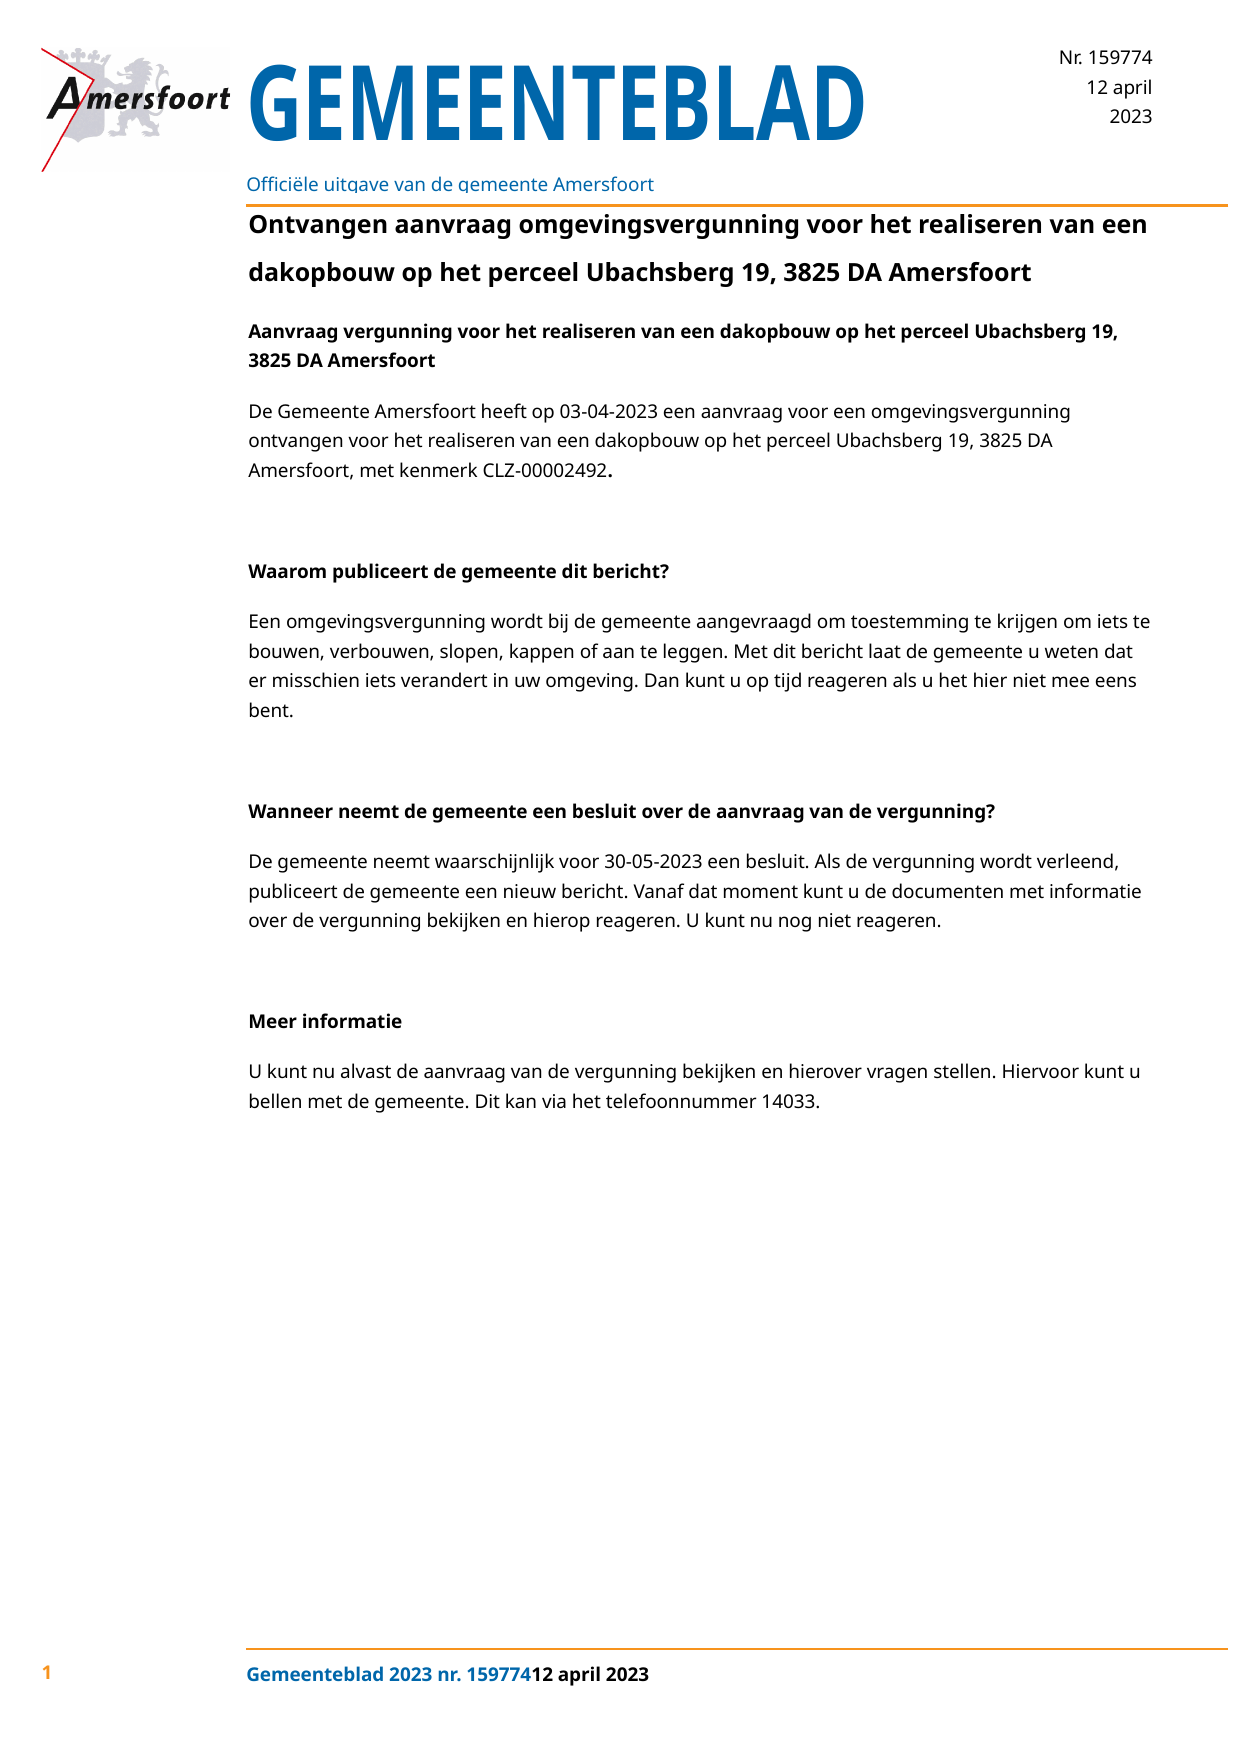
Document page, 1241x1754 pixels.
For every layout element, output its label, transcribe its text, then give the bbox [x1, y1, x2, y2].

text De Gemeente Amersfoort heeft op 03-04-2023 een aanvraag voor een omgevingsvergunning ontvangen voor het realiseren van een dakopbouw op het perceel Ubachsberg 19, 3825 DA Amersfoort, met kenmerk CLZ-00002492. [248, 398, 1152, 483]
picture [41, 47, 231, 172]
text Ontvangen aanvraag omgevingsvergunning voor het realiseren van een dakopbouw op het perceel Ubachsberg 19, 3825 DA Amersfoort [248, 207, 1152, 288]
text Waarom publiceert de gemeente dit bericht? [248, 558, 1152, 584]
text Aanvraag vergunning voor het realiseren van een dakopbouw op het perceel Ubachsberg 19, 3825 DA Amersfoort [248, 318, 1152, 373]
text Meer informatie [248, 1008, 1152, 1034]
text Een omgevingsvergunning wordt bij de gemeente aangevraagd om toestemming te krijgen om iets te bouwen, verbouwen, slopen, kappen of aan te leggen. Met dit bericht laat de gemeente u weten dat er misschien iets verandert in uw omgeving. Dan kunt u op tijd reageren als u het hier niet mee eens bent. [248, 608, 1152, 723]
text De gemeente neemt waarschijnlijk voor 30-05-2023 een besluit. Als de vergunning wordt verleend, publiceert de gemeente een nieuw bericht. Vanaf dat moment kunt u de documenten met informatie over de vergunning bekijken en hierop reageren. U kunt nu nog niet reageren. [248, 848, 1152, 933]
text Wanneer neemt de gemeente een besluit over de aanvraag van de vergunning? [248, 798, 1152, 824]
text U kunt nu alvast de aanvraag van de vergunning bekijken en hierover vragen stellen. Hiervoor kunt u bellen met de gemeente. Dit kan via het telefoonnummer 14033. [248, 1059, 1152, 1114]
